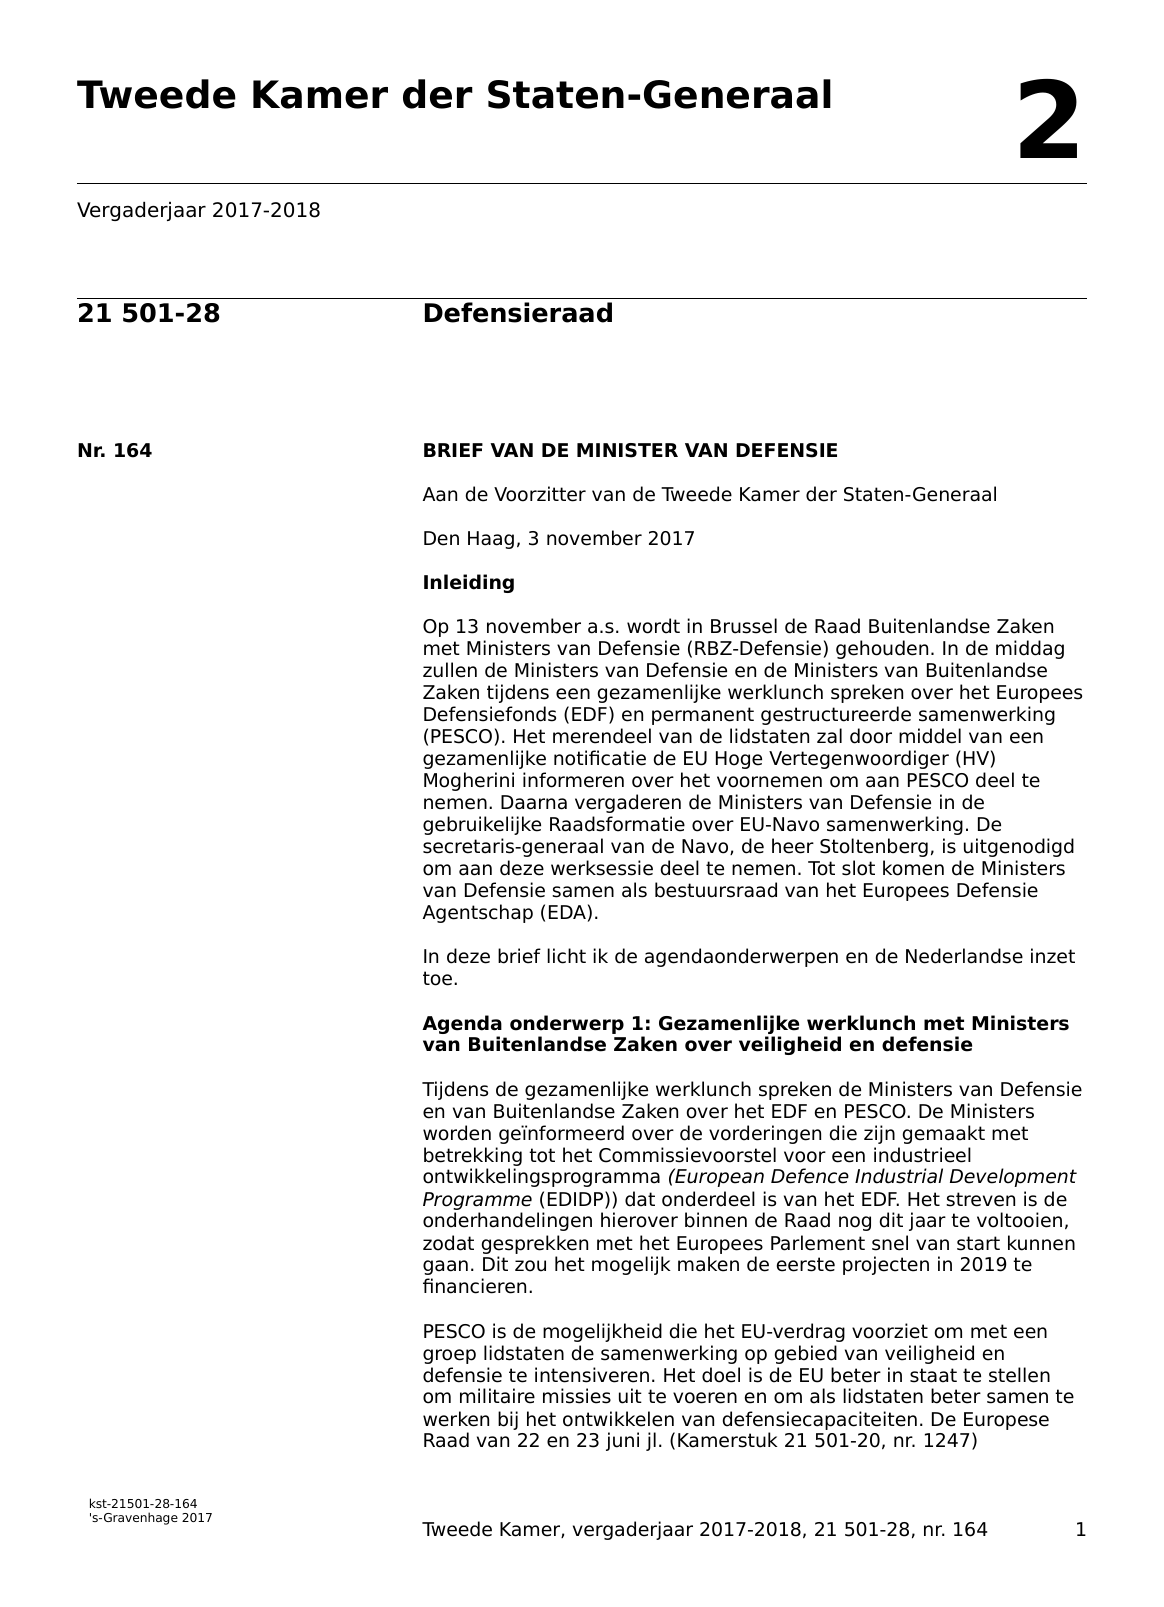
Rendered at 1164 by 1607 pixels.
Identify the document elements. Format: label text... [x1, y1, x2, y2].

subtitle Agenda onderwerp 1: Gezamenlijke werklunch met Ministers van Buitenlandse Zaken over veiligheid en defensie [422, 1012, 1087, 1056]
text In deze brief licht ik de agendaonderwerpen en de Nederlandse inzet toe. [422, 946, 1087, 990]
subtitle Inleiding [422, 572, 1087, 594]
table_header 2 [886, 59, 1087, 183]
text Tijdens de gezamenlijke werklunch spreken de Ministers van Defensie en van Buitenlandse Zaken over het EDF en PESCO. De Ministers worden geïnformeerd over de vorderingen die zijn gemaakt met betrekking tot het Commissievoorstel voor een industrieel ontwikkelingsprogramma (European Defence Industrial Development Programme (EDIDP)) dat onderdeel is van het EDF. Het streven is de onderhandelingen hierover binnen de Raad nog dit jaar te voltooien, zodat gesprekken met het Europees Parlement snel van start kunnen gaan. Dit zou het mogelijk maken de eerste projecten in 2019 te financieren. [422, 1078, 1087, 1298]
text Den Haag, 3 november 2017 [422, 528, 1087, 550]
subtitle Nr. 164 BRIEF VAN DE MINISTER VAN DEFENSIE [77, 440, 1087, 462]
text Op 13 november a.s. wordt in Brussel de Raad Buitenlandse Zaken met Ministers van Defensie (RBZ-Defensie) gehouden. In de middag zullen de Ministers van Defensie en de Ministers van Buitenlandse Zaken tijdens een gezamenlijke werklunch spreken over het Europees Defensiefonds (EDF) en permanent gestructureerde samenwerking (PESCO). Het merendeel van de lidstaten zal door middel van een gezamenlijke notificatie de EU Hoge Vertegenwoordiger (HV) Mogherini informeren over het voornemen om aan PESCO deel te nemen. Daarna vergaderen de Ministers van Defensie in de gebruikelijke Raadsformatie over EU-Navo samenwerking. De secretaris-generaal van de Navo, de heer Stoltenberg, is uitgenodigd om aan deze werksessie deel te nemen. Tot slot komen de Ministers van Defensie samen als bestuursraad van het Europees Defensie Agentschap (EDA). [422, 616, 1087, 924]
subtitle 21 501-28 Defensieraad [77, 299, 1087, 329]
table_header Tweede Kamer der Staten-Generaal [77, 59, 886, 183]
table_cell Vergaderjaar 2017-2018 [77, 184, 1087, 298]
text PESCO is de mogelijkheid die het EU-verdrag voorziet om met een groep lidstaten de samenwerking op gebied van veiligheid en defensie te intensiveren. Het doel is de EU beter in staat te stellen om militaire missies uit te voeren en om als lidstaten beter samen te werken bij het ontwikkelen van defensiecapaciteiten. De Europese Raad van 22 en 23 juni jl. (Kamerstuk 21 501-20, nr. 1247) [422, 1321, 1087, 1452]
text kst-21501-28-164 [88, 1497, 323, 1511]
text Aan de Voorzitter van de Tweede Kamer der Staten-Generaal [422, 484, 1087, 506]
text 's-Gravenhage 2017 [88, 1511, 323, 1525]
